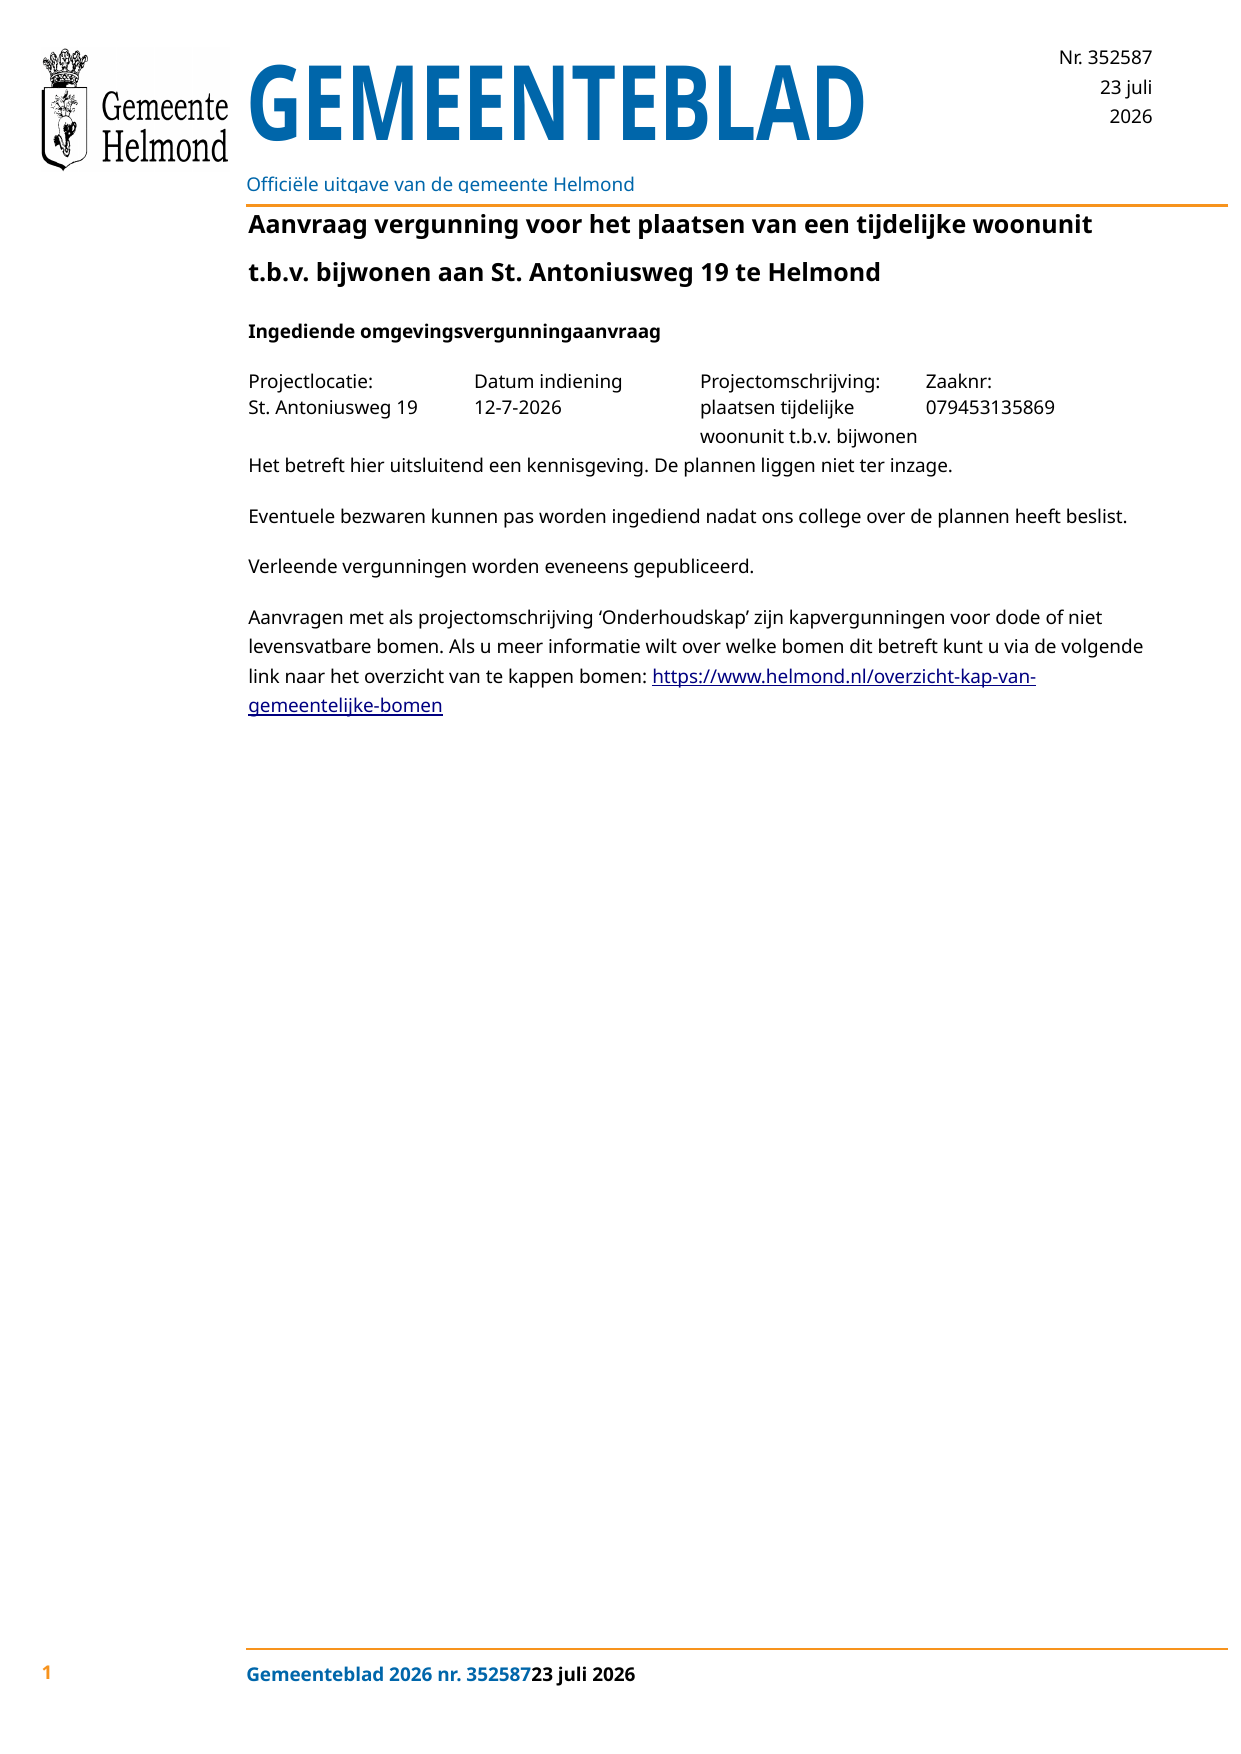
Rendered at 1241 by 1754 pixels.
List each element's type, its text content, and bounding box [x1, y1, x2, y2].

table_header Zaaknr: [926, 369, 1152, 394]
table_cell plaatsen tijdelijke woonunit t.b.v. bijwonen [700, 394, 926, 449]
text Aanvragen met als projectomschrijving ‘Onderhoudskap’ zijn kapvergunningen voor dode of niet levensvatbare bomen. Als u meer informatie wilt over welke bomen dit betreft kunt u via de volgende link naar het overzicht van te kappen bomen: https://www.helmond.nl/overzicht-kap-van-gemeentelijke-bomen [248, 604, 1152, 718]
table_cell St. Antoniusweg 19 [248, 394, 474, 449]
text Aanvraag vergunning voor het plaatsen van een tijdelijke woonunit t.b.v. bijwonen aan St. Antoniusweg 19 te Helmond [248, 207, 1152, 288]
table_header Projectomschrijving: [700, 369, 926, 394]
table_header Datum indiening [474, 369, 700, 394]
text Eventuele bezwaren kunnen pas worden ingediend nadat ons college over de plannen heeft beslist. [248, 503, 1152, 529]
table_cell 079453135869 [926, 394, 1152, 449]
text Het betreft hier uitsluitend een kennisgeving. De plannen liggen niet ter inzage. [248, 453, 1152, 478]
table_cell 12-7-2026 [474, 394, 700, 449]
table_header Projectlocatie: [248, 369, 474, 394]
text Verleende vergunningen worden eveneens gepubliceerd. [248, 553, 1152, 579]
text Ingediende omgevingsvergunningaanvraag [248, 318, 1152, 344]
picture [41, 47, 231, 172]
